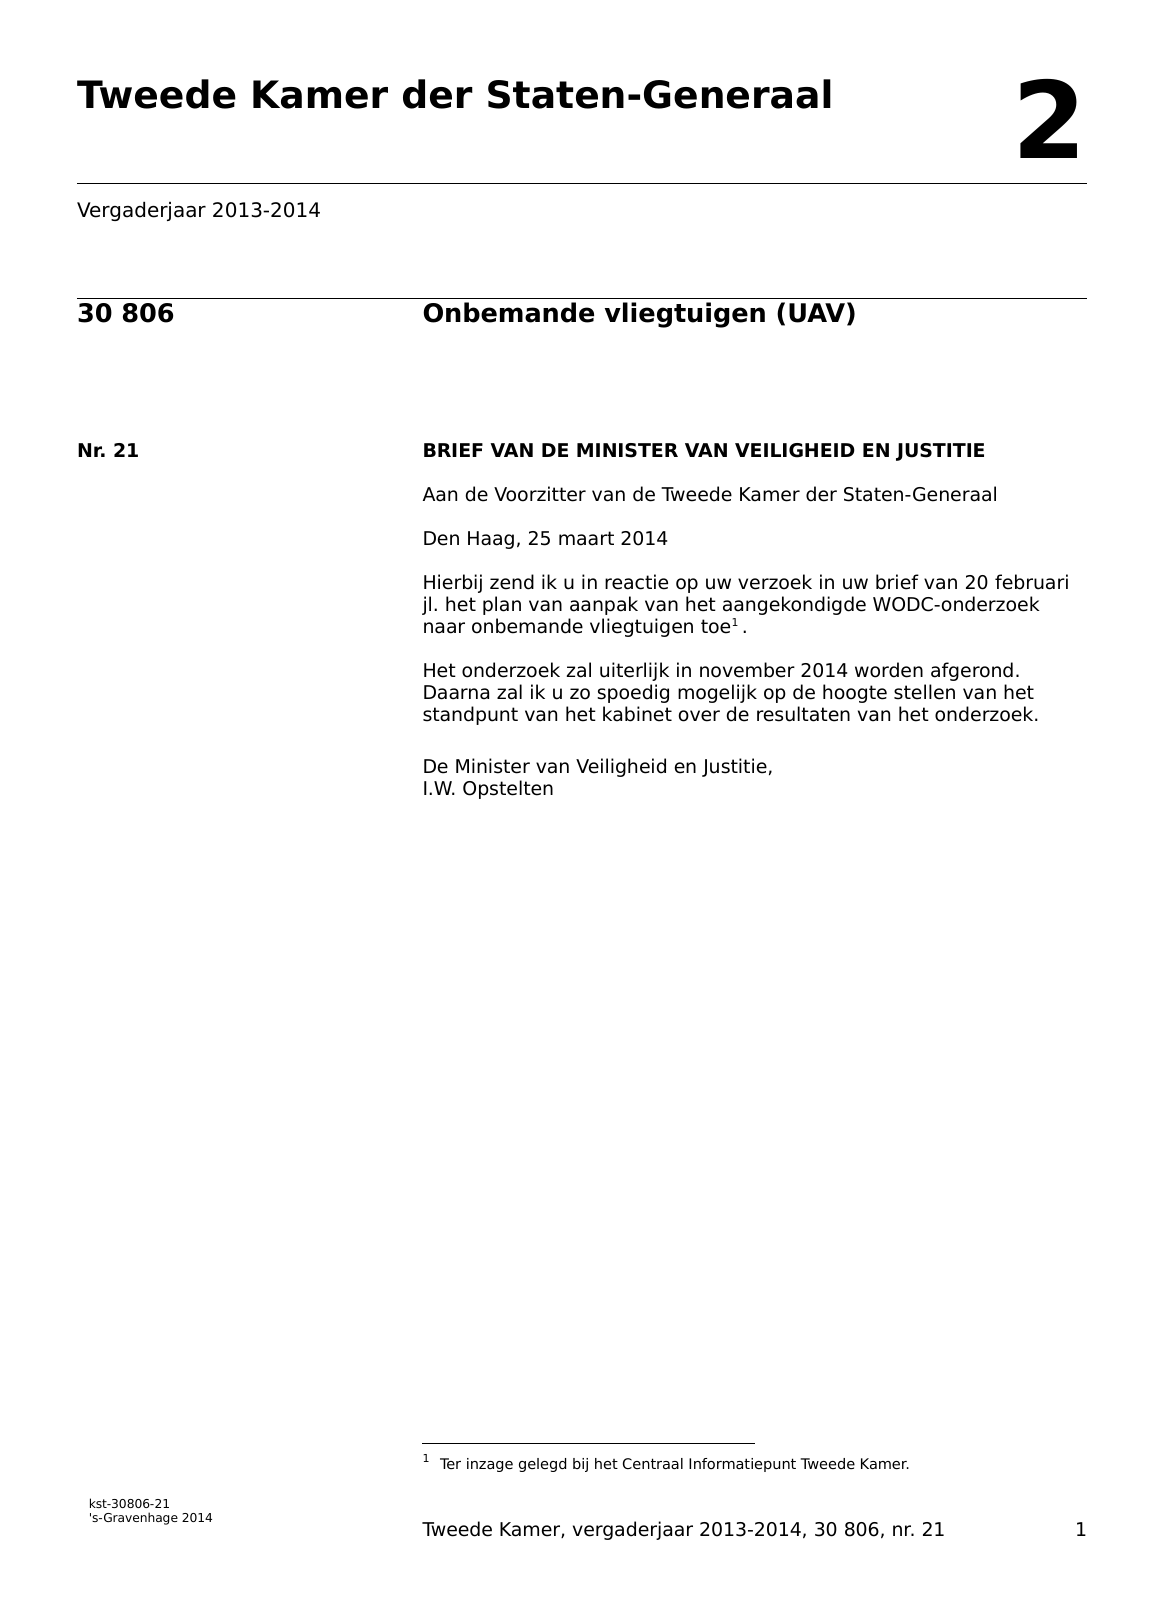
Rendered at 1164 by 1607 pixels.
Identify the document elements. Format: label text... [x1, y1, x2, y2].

text 's-Gravenhage 2014 [88, 1511, 323, 1525]
subtitle 30 806 Onbemande vliegtuigen (UAV) [77, 299, 1087, 329]
text kst-30806-21 [88, 1497, 323, 1511]
table_header Tweede Kamer der Staten-Generaal [77, 59, 886, 183]
text Hierbij zend ik u in reactie op uw verzoek in uw brief van 20 februari jl. het plan van aanpak van het aangekondigde WODC-onderzoek naar onbemande vliegtuigen toe. [422, 572, 1087, 638]
subtitle Nr. 21 BRIEF VAN DE MINISTER VAN VEILIGHEID EN JUSTITIE [77, 440, 1087, 462]
text De Minister van Veiligheid en Justitie, I.W. Opstelten [422, 756, 1087, 800]
table_cell Vergaderjaar 2013-2014 [77, 184, 1087, 298]
table_header 2 [886, 59, 1087, 183]
text Aan de Voorzitter van de Tweede Kamer der Staten-Generaal [422, 484, 1087, 506]
text Den Haag, 25 maart 2014 [422, 528, 1087, 550]
text Het onderzoek zal uiterlijk in november 2014 worden afgerond. Daarna zal ik u zo spoedig mogelijk op de hoogte stellen van het standpunt van het kabinet over de resultaten van het onderzoek. [422, 660, 1087, 726]
text Ter inzage gelegd bij het Centraal Informatiepunt Tweede Kamer. [422, 1452, 1087, 1474]
